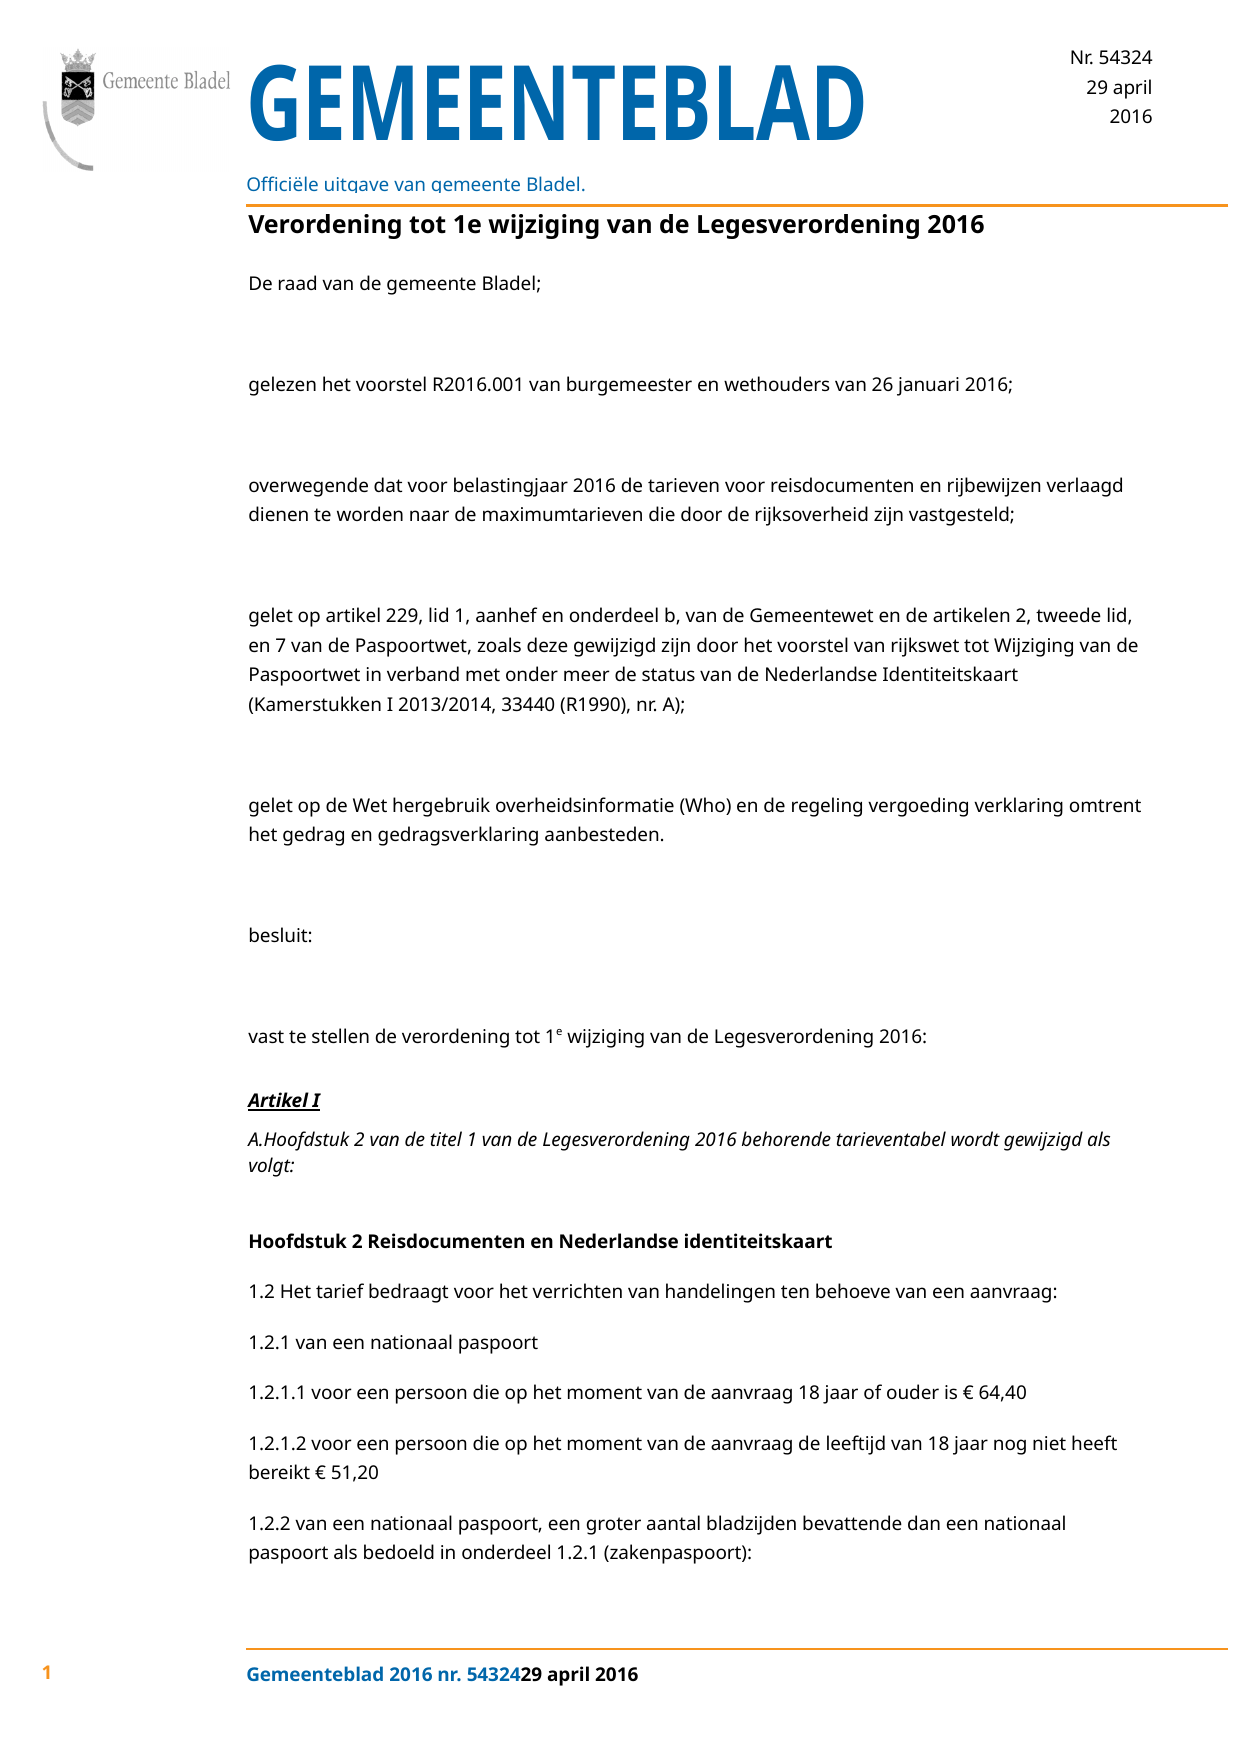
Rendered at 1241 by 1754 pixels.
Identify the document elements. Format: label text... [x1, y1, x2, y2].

text gelet op artikel 229, lid 1, aanhef en onderdeel b, van de Gemeentewet en de artikelen 2, tweede lid, en 7 van de Paspoortwet, zoals deze gewijzigd zijn door het voorstel van rijkswet tot Wijziging van de Paspoortwet in verband met onder meer de status van de Nederlandse Identiteitskaart (Kamerstukken I 2013/2014, 33440 (R1990), nr. A); [248, 602, 1152, 717]
text Hoofdstuk 2 Reisdocumenten en Nederlandse identiteitskaart [248, 1228, 1152, 1254]
text besluit: [248, 922, 1152, 948]
text 1.2.1.1 voor een persoon die op het moment van de aanvraag 18 jaar of ouder is € 64,40 [248, 1379, 1152, 1405]
text 1.2.1 van een nationaal paspoort [248, 1329, 1152, 1355]
text gelet op de Wet hergebruik overheidsinformatie (Who) en de regeling vergoeding verklaring omtrent het gedrag en gedragsverklaring aanbesteden. [248, 792, 1152, 847]
text 1.2.2 van een nationaal paspoort, een groter aantal bladzijden bevattende dan een nationaal paspoort als bedoeld in onderdeel 1.2.1 (zakenpaspoort): [248, 1510, 1152, 1565]
text 1.2.1.2 voor een persoon die op het moment van de aanvraag de leeftijd van 18 jaar nog niet heeft bereikt € 51,20 [248, 1430, 1152, 1485]
text 1.2 Het tarief bedraagt voor het verrichten van handelingen ten behoeve van een aanvraag: [248, 1279, 1152, 1304]
text Verordening tot 1e wijziging van de Legesverordening 2016 [248, 207, 1152, 241]
text gelezen het voorstel R2016.001 van burgemeester en wethouders van 26 januari 2016; [248, 371, 1152, 397]
text Artikel I [248, 1087, 1152, 1113]
text A.Hoofdstuk 2 van de titel 1 van de Legesverordening 2016 behorende tarieventabel wordt gewijzigd als volgt: [248, 1126, 1152, 1178]
text overwegende dat voor belastingjaar 2016 de tarieven voor reisdocumenten en rijbewijzen verlaagd dienen te worden naar de maximumtarieven die door de rijksoverheid zijn vastgesteld; [248, 472, 1152, 527]
text De raad van de gemeente Bladel; [248, 270, 1152, 296]
text vast te stellen de verordening tot 1e wijziging van de Legesverordening 2016: [248, 1023, 1152, 1049]
picture [41, 47, 231, 172]
